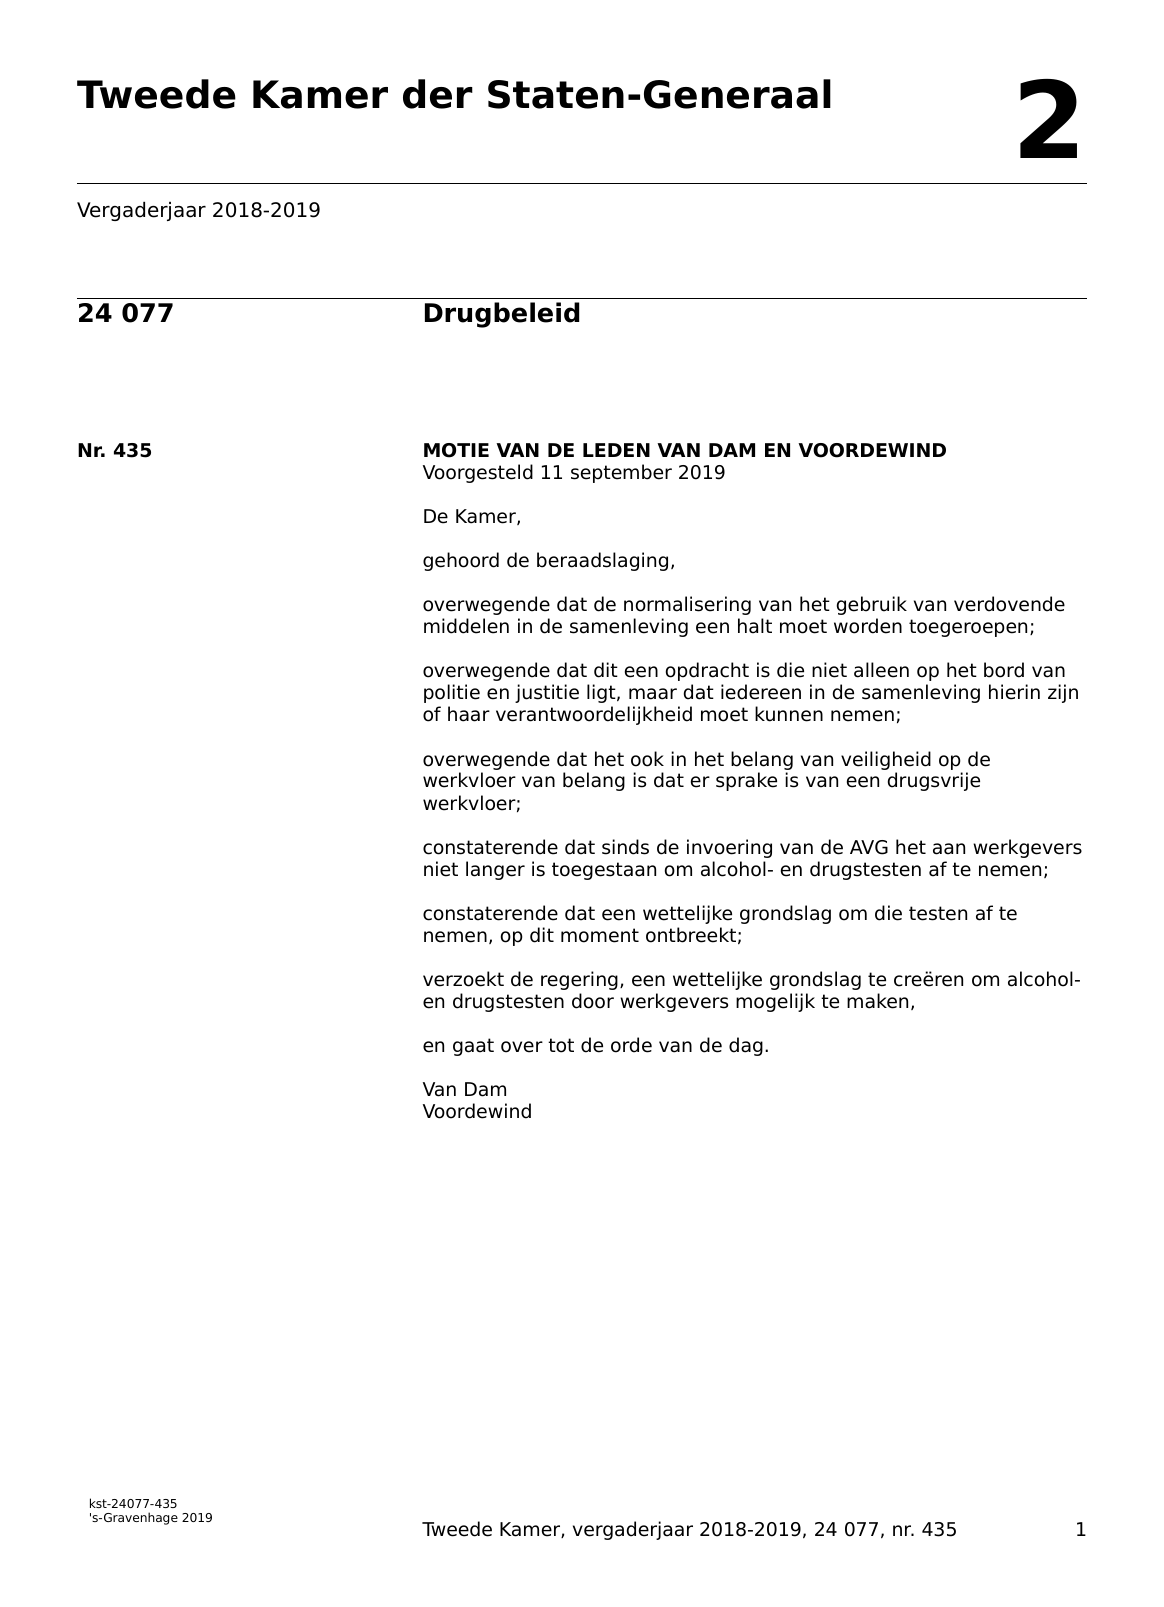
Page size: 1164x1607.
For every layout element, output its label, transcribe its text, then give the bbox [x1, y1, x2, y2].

text constaterende dat een wettelijke grondslag om die testen af te nemen, op dit moment ontbreekt; [422, 903, 1087, 947]
text overwegende dat dit een opdracht is die niet alleen op het bord van politie en justitie ligt, maar dat iedereen in de samenleving hierin zijn of haar verantwoordelijkheid moet kunnen nemen; [422, 660, 1087, 726]
text kst-24077-435 [88, 1497, 323, 1511]
text 's-Gravenhage 2019 [88, 1511, 323, 1525]
text gehoord de beraadslaging, [422, 550, 1087, 572]
text Voordewind [422, 1101, 1087, 1123]
text Voorgesteld 11 september 2019 [422, 462, 1087, 484]
text De Kamer, [422, 506, 1087, 528]
text verzoekt de regering, een wettelijke grondslag te creëren om alcohol- en drugstesten door werkgevers mogelijk te maken, [422, 969, 1087, 1013]
text overwegende dat de normalisering van het gebruik van verdovende middelen in de samenleving een halt moet worden toegeroepen; [422, 594, 1087, 638]
table_cell Vergaderjaar 2018-2019 [77, 184, 1087, 298]
subtitle Nr. 435 MOTIE VAN DE LEDEN VAN DAM EN VOORDEWIND [77, 440, 1087, 462]
text constaterende dat sinds de invoering van de AVG het aan werkgevers niet langer is toegestaan om alcohol- en drugstesten af te nemen; [422, 837, 1087, 881]
text Van Dam [422, 1079, 1087, 1101]
text en gaat over tot de orde van de dag. [422, 1035, 1087, 1057]
table_header 2 [886, 59, 1087, 183]
subtitle 24 077 Drugbeleid [77, 299, 1087, 329]
table_header Tweede Kamer der Staten-Generaal [77, 59, 886, 183]
text overwegende dat het ook in het belang van veiligheid op de werkvloer van belang is dat er sprake is van een drugsvrije werkvloer; [422, 748, 1087, 814]
